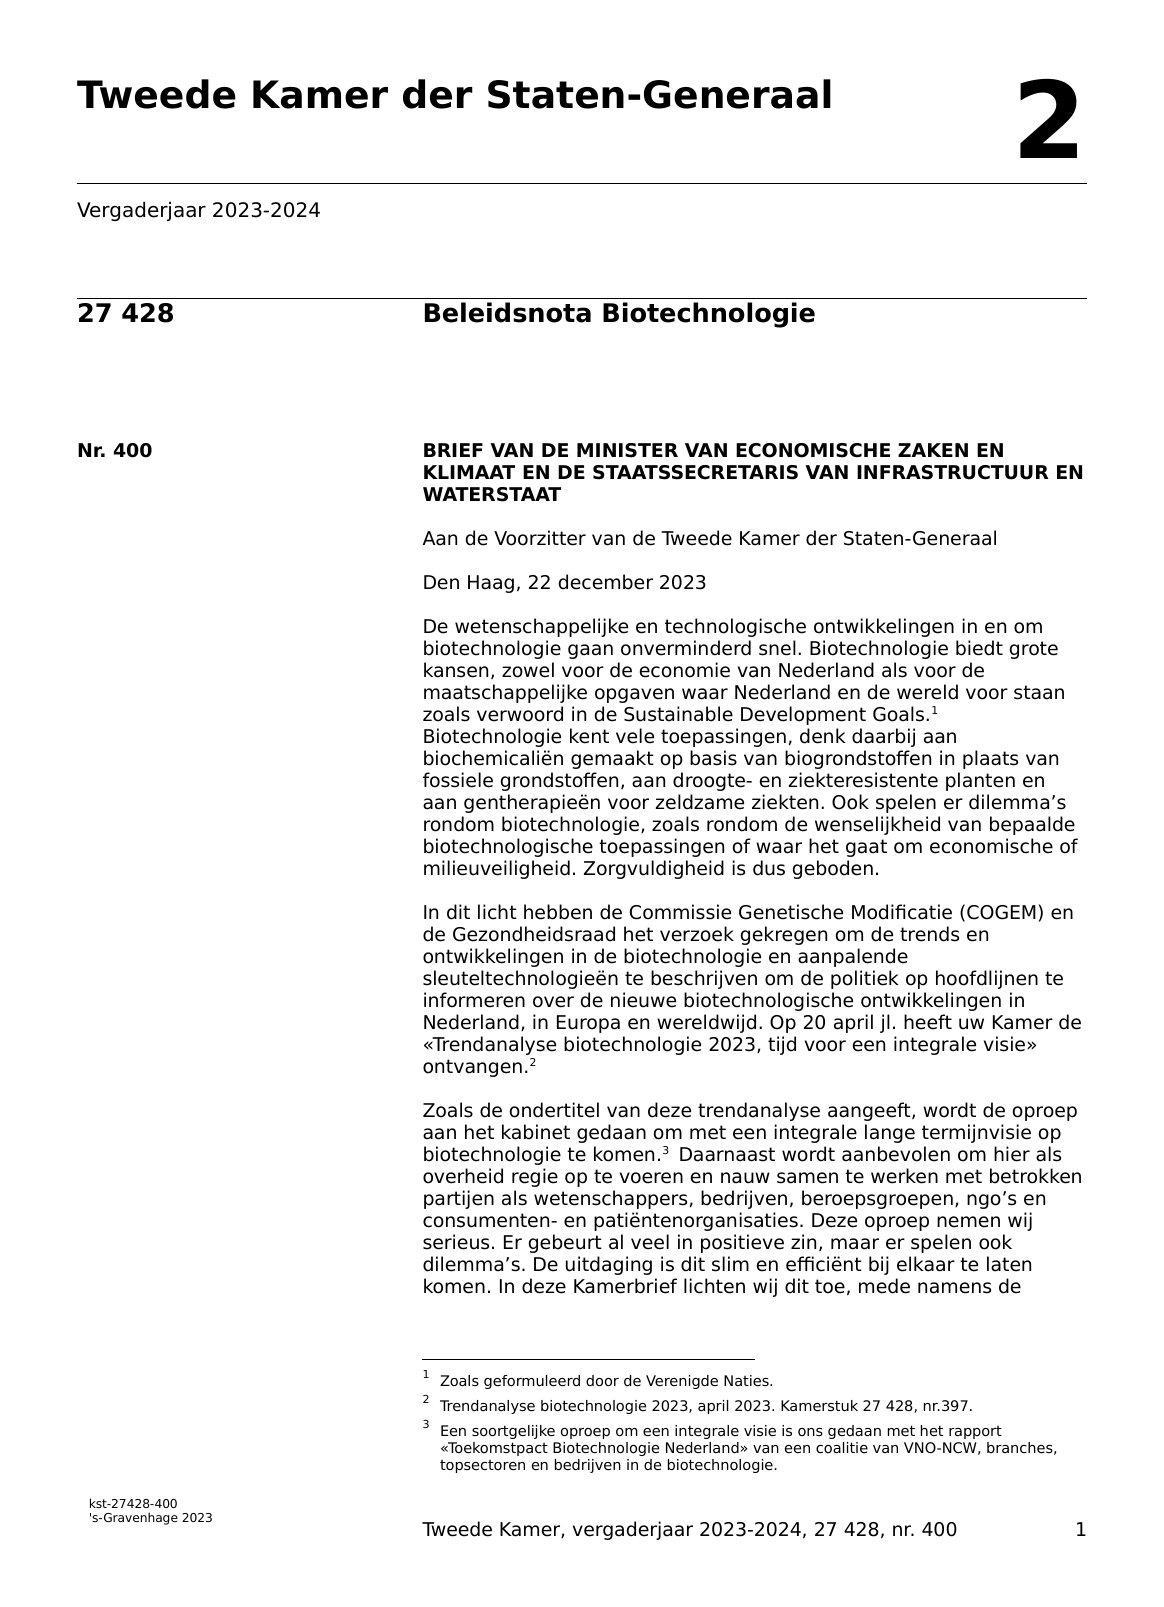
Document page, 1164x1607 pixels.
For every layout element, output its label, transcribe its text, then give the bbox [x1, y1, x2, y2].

table_cell Vergaderjaar 2023-2024 [77, 184, 1087, 298]
text Den Haag, 22 december 2023 [422, 572, 1087, 594]
text kst-27428-400 [88, 1497, 323, 1511]
text Zoals geformuleerd door de Verenigde Naties. [422, 1368, 1087, 1391]
text Aan de Voorzitter van de Tweede Kamer der Staten-Generaal [422, 528, 1087, 550]
subtitle Nr. 400 BRIEF VAN DE MINISTER VAN ECONOMISCHE ZAKEN EN KLIMAAT EN DE STAATSSECRETARIS VAN INFRASTRUCTUUR EN WATERSTAAT [77, 440, 1087, 506]
text Een soortgelijke oproep om een integrale visie is ons gedaan met het rapport «Toekomstpact Biotechnologie Nederland» van een coalitie van VNO-NCW, branches, topsectoren en bedrijven in de biotechnologie. [422, 1418, 1087, 1474]
subtitle 27 428 Beleidsnota Biotechnologie [77, 299, 1087, 329]
table_header Tweede Kamer der Staten-Generaal [77, 59, 886, 183]
text Trendanalyse biotechnologie 2023, april 2023. Kamerstuk 27 428, nr.397. [422, 1393, 1087, 1416]
text In dit licht hebben de Commissie Genetische Modificatie (COGEM) en de Gezondheidsraad het verzoek gekregen om de trends en ontwikkelingen in de biotechnologie en aanpalende sleuteltechnologieën te beschrijven om de politiek op hoofdlijnen te informeren over de nieuwe biotechnologische ontwikkelingen in Nederland, in Europa en wereldwijd. Op 20 april jl. heeft uw Kamer de «Trendanalyse biotechnologie 2023, tijd voor een integrale visie» ontvangen. [422, 902, 1087, 1078]
text De wetenschappelijke en technologische ontwikkelingen in en om biotechnologie gaan onverminderd snel. Biotechnologie biedt grote kansen, zowel voor de economie van Nederland als voor de maatschappelijke opgaven waar Nederland en de wereld voor staan zoals verwoord in de Sustainable Development Goals. Biotechnologie kent vele toepassingen, denk daarbij aan biochemicaliën gemaakt op basis van biogrondstoffen in plaats van fossiele grondstoffen, aan droogte- en ziekteresistente planten en aan gentherapieën voor zeldzame ziekten. Ook spelen er dilemma’s rondom biotechnologie, zoals rondom de wenselijkheid van bepaalde biotechnologische toepassingen of waar het gaat om economische of milieuveiligheid. Zorgvuldigheid is dus geboden. [422, 616, 1087, 880]
table_header 2 [886, 59, 1087, 183]
text 's-Gravenhage 2023 [88, 1511, 323, 1525]
text Zoals de ondertitel van deze trendanalyse aangeeft, wordt de oproep aan het kabinet gedaan om met een integrale lange termijnvisie op biotechnologie te komen. Daarnaast wordt aanbevolen om hier als overheid regie op te voeren en nauw samen te werken met betrokken partijen als wetenschappers, bedrijven, beroepsgroepen, ngo’s en consumenten- en patiëntenorganisaties. Deze oproep nemen wij serieus. Er gebeurt al veel in positieve zin, maar er spelen ook dilemma’s. De uitdaging is dit slim en efficiënt bij elkaar te laten komen. In deze Kamerbrief lichten wij dit toe, mede namens de [422, 1100, 1087, 1298]
